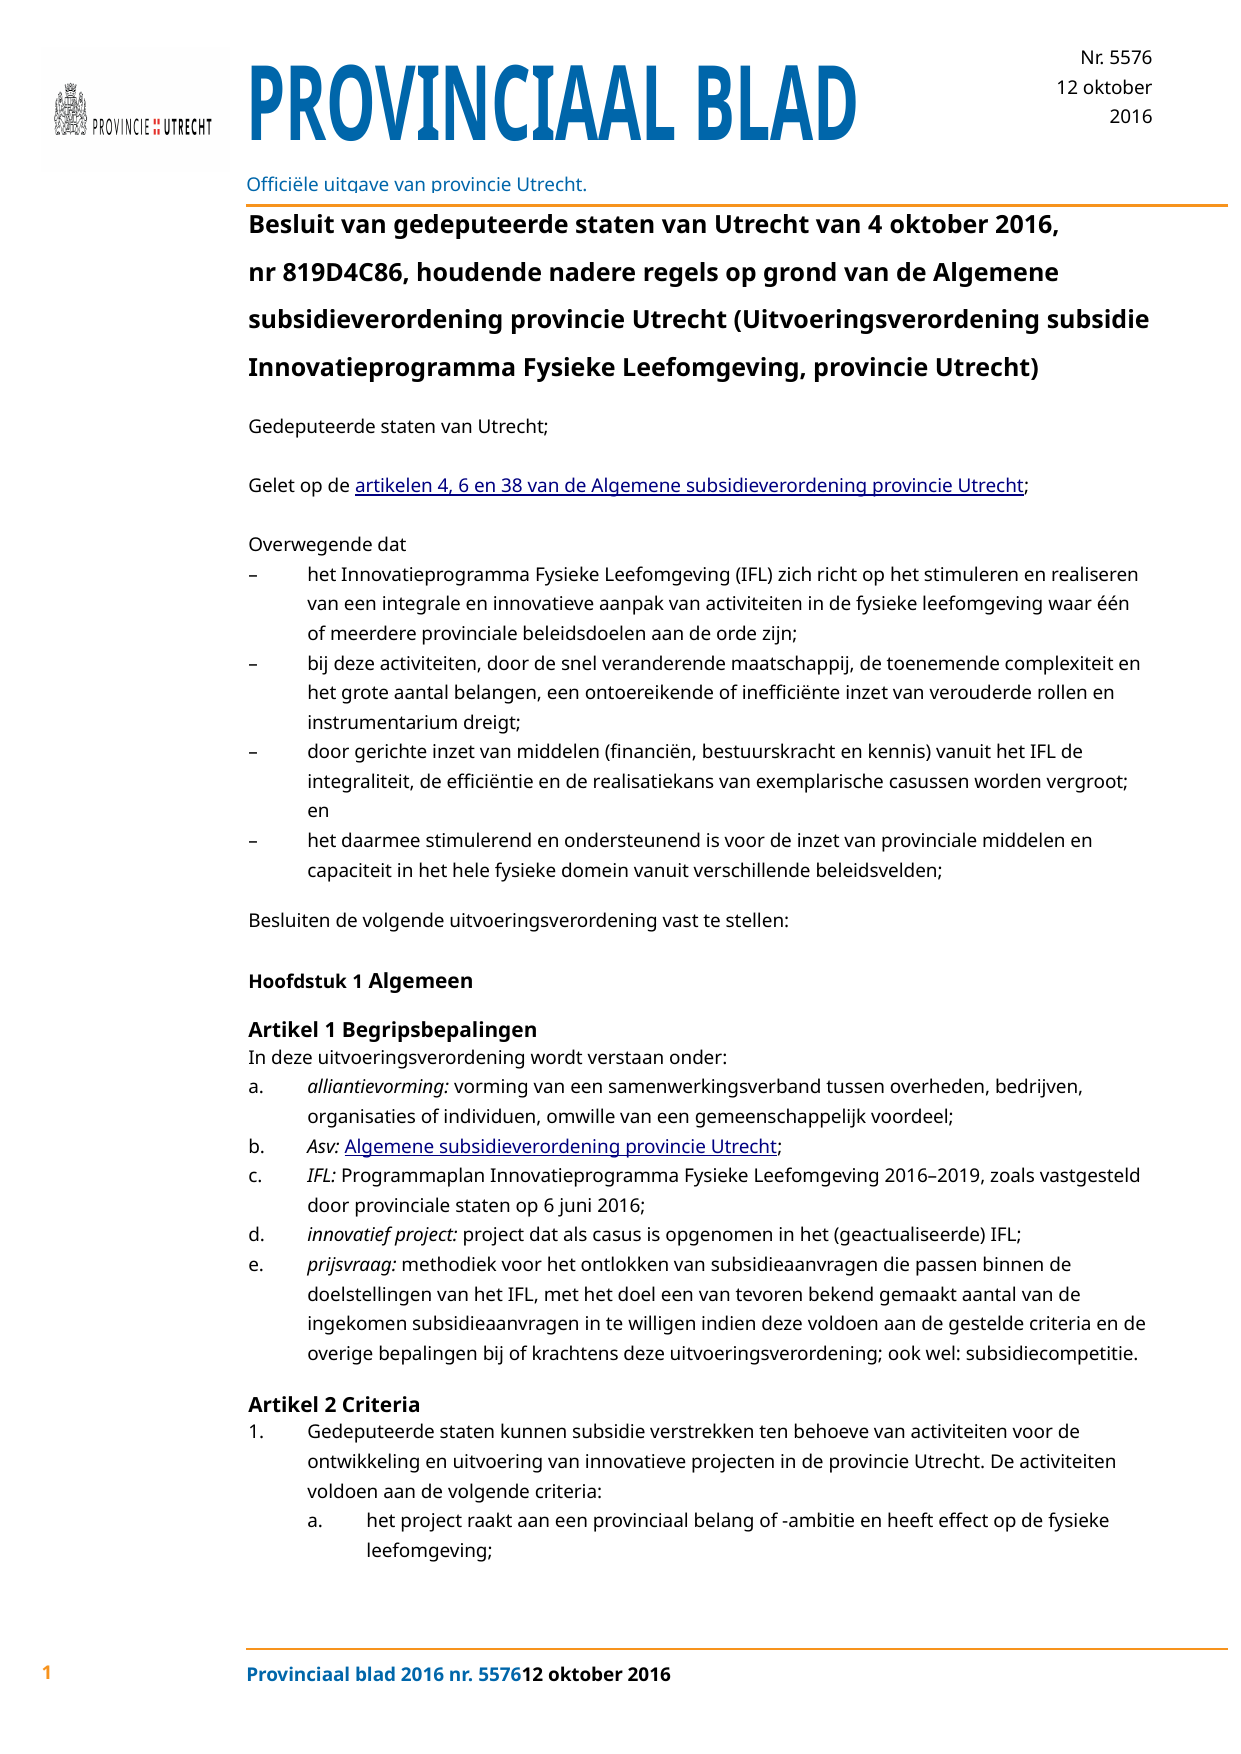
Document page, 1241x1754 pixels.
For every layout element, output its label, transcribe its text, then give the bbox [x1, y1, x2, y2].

list IFL: Programmaplan Innovatieprogramma Fysieke Leefomgeving 2016–2019, zoals vastgesteld door provinciale staten op 6 juni 2016; [248, 1162, 1152, 1218]
text Besluiten de volgende uitvoeringsverordening vast te stellen: [248, 907, 1152, 933]
text Overwegende dat [248, 531, 1152, 557]
picture [41, 47, 231, 172]
text Artikel 1 Begripsbepalingen [248, 1016, 1152, 1044]
list bij deze activiteiten, door de snel veranderende maatschappij, de toenemende complexiteit en het grote aantal belangen, een ontoereikende of inefficiënte inzet van verouderde rollen en instrumentarium dreigt; [248, 650, 1152, 735]
list het Innovatieprogramma Fysieke Leefomgeving (IFL) zich richt op het stimuleren en realiseren van een integrale en innovatieve aanpak van activiteiten in de fysieke leefomgeving waar één of meerdere provinciale beleidsdoelen aan de orde zijn; [248, 561, 1152, 646]
text Besluit van gedeputeerde staten van Utrecht van 4 oktober 2016, nr 819D4C86, houdende nadere regels op grond van de Algemene subsidieverordening provincie Utrecht (Uitvoeringsverordening subsidie Innovatieprogramma Fysieke Leefomgeving, provincie Utrecht) [248, 207, 1152, 384]
list door gerichte inzet van middelen (financiën, bestuurskracht en kennis) vanuit het IFL de integraliteit, de efficiëntie en de realisatiekans van exemplarische casussen worden vergroot; en [248, 738, 1152, 823]
text Artikel 2 Criteria [248, 1390, 1152, 1419]
text Gedeputeerde staten van Utrecht; [248, 413, 1152, 439]
list innovatief project: project dat als casus is opgenomen in het (geactualiseerde) IFL; [248, 1222, 1152, 1247]
list alliantievorming: vorming van een samenwerkingsverband tussen overheden, bedrijven, organisaties of individuen, omwille van een gemeenschappelijk voordeel; [248, 1074, 1152, 1129]
list het daarmee stimulerend en ondersteunend is voor de inzet van provinciale middelen en capaciteit in het hele fysieke domein vanuit verschillende beleidsvelden; [248, 827, 1152, 883]
list het project raakt aan een provinciaal belang of -ambitie en heeft effect op de fysieke leefomgeving; [307, 1507, 1152, 1563]
list Gedeputeerde staten kunnen subsidie verstrekken ten behoeve van activiteiten voor de ontwikkeling en uitvoering van innovatieve projecten in de provincie Utrecht. De activiteiten voldoen aan de volgende criteria: [248, 1419, 1152, 1504]
list Asv: Algemene subsidieverordening provincie Utrecht; [248, 1133, 1152, 1158]
text Gelet op de artikelen 4, 6 en 38 van de Algemene subsidieverordening provincie Utrecht; [248, 472, 1152, 498]
text In deze uitvoeringsverordening wordt verstaan onder: [248, 1044, 1152, 1070]
text Hoofdstuk 1 Algemeen [248, 966, 1152, 995]
list prijsvraag: methodiek voor het ontlokken van subsidieaanvragen die passen binnen de doelstellingen van het IFL, met het doel een van tevoren bekend gemaakt aantal van de ingekomen subsidieaanvragen in te willigen indien deze voldoen aan de gestelde criteria en de overige bepalingen bij of krachtens deze uitvoeringsverordening; ook wel: subsidiecompetitie. [248, 1251, 1152, 1366]
